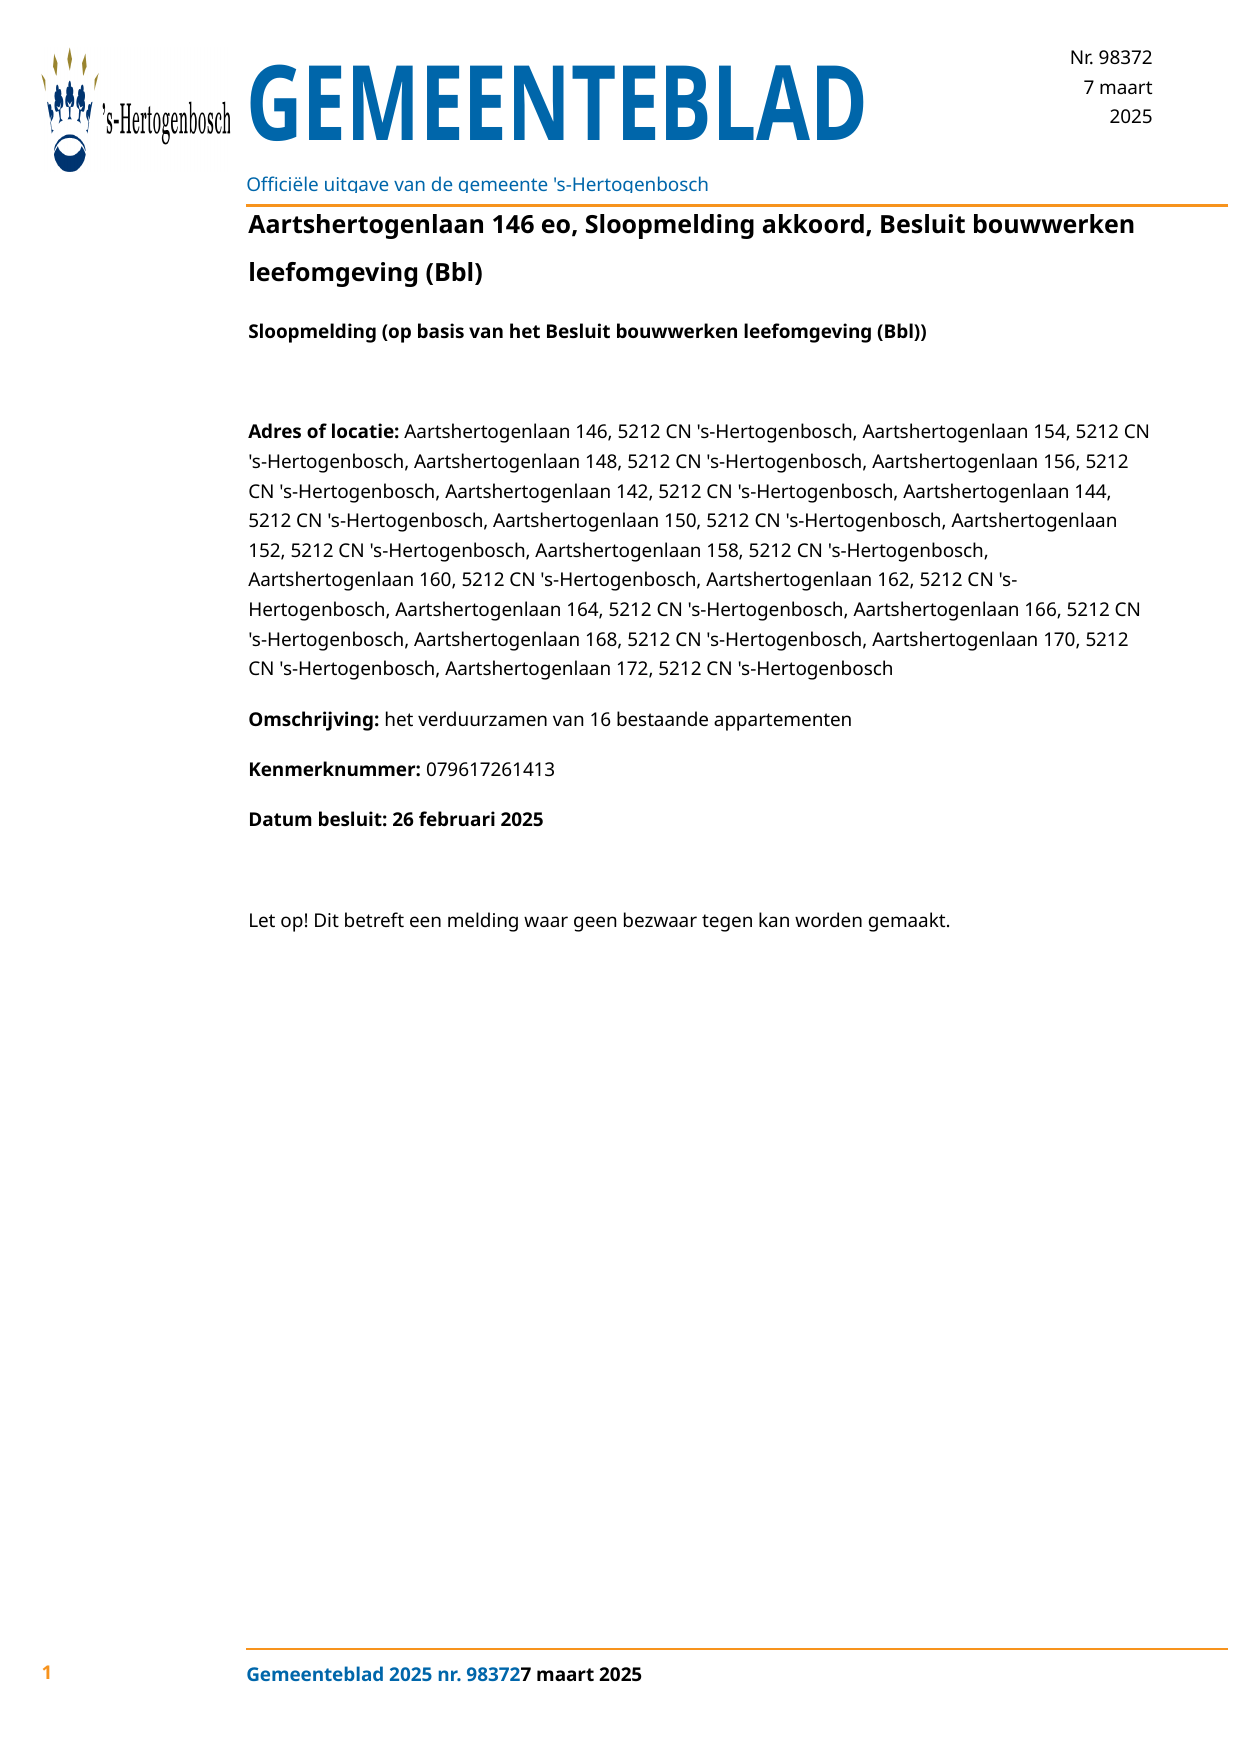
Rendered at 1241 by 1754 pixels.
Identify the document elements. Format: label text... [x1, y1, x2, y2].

text Omschrijving: het verduurzamen van 16 bestaande appartementen [248, 706, 1152, 732]
text Aartshertogenlaan 146 eo, Sloopmelding akkoord, Besluit bouwwerken leefomgeving (Bbl) [248, 207, 1152, 288]
picture [41, 47, 231, 172]
text Datum besluit: 26 februari 2025 [248, 807, 1152, 832]
text Kenmerknummer: 079617261413 [248, 756, 1152, 782]
text Let op! Dit betreft een melding waar geen bezwaar tegen kan worden gemaakt. [248, 907, 1152, 933]
text Adres of locatie: Aartshertogenlaan 146, 5212 CN 's-Hertogenbosch, Aartshertogenlaan 154, 5212 CN 's-Hertogenbosch, Aartshertogenlaan 148, 5212 CN 's-Hertogenbosch, Aartshertogenlaan 156, 5212 CN 's-Hertogenbosch, Aartshertogenlaan 142, 5212 CN 's-Hertogenbosch, Aartshertogenlaan 144, 5212 CN 's-Hertogenbosch, Aartshertogenlaan 150, 5212 CN 's-Hertogenbosch, Aartshertogenlaan 152, 5212 CN 's-Hertogenbosch, Aartshertogenlaan 158, 5212 CN 's-Hertogenbosch, Aartshertogenlaan 160, 5212 CN 's-Hertogenbosch, Aartshertogenlaan 162, 5212 CN 's-Hertogenbosch, Aartshertogenlaan 164, 5212 CN 's-Hertogenbosch, Aartshertogenlaan 166, 5212 CN 's-Hertogenbosch, Aartshertogenlaan 168, 5212 CN 's-Hertogenbosch, Aartshertogenlaan 170, 5212 CN 's-Hertogenbosch, Aartshertogenlaan 172, 5212 CN 's-Hertogenbosch [248, 419, 1152, 681]
text Sloopmelding (op basis van het Besluit bouwwerken leefomgeving (Bbl)) [248, 318, 1152, 344]
